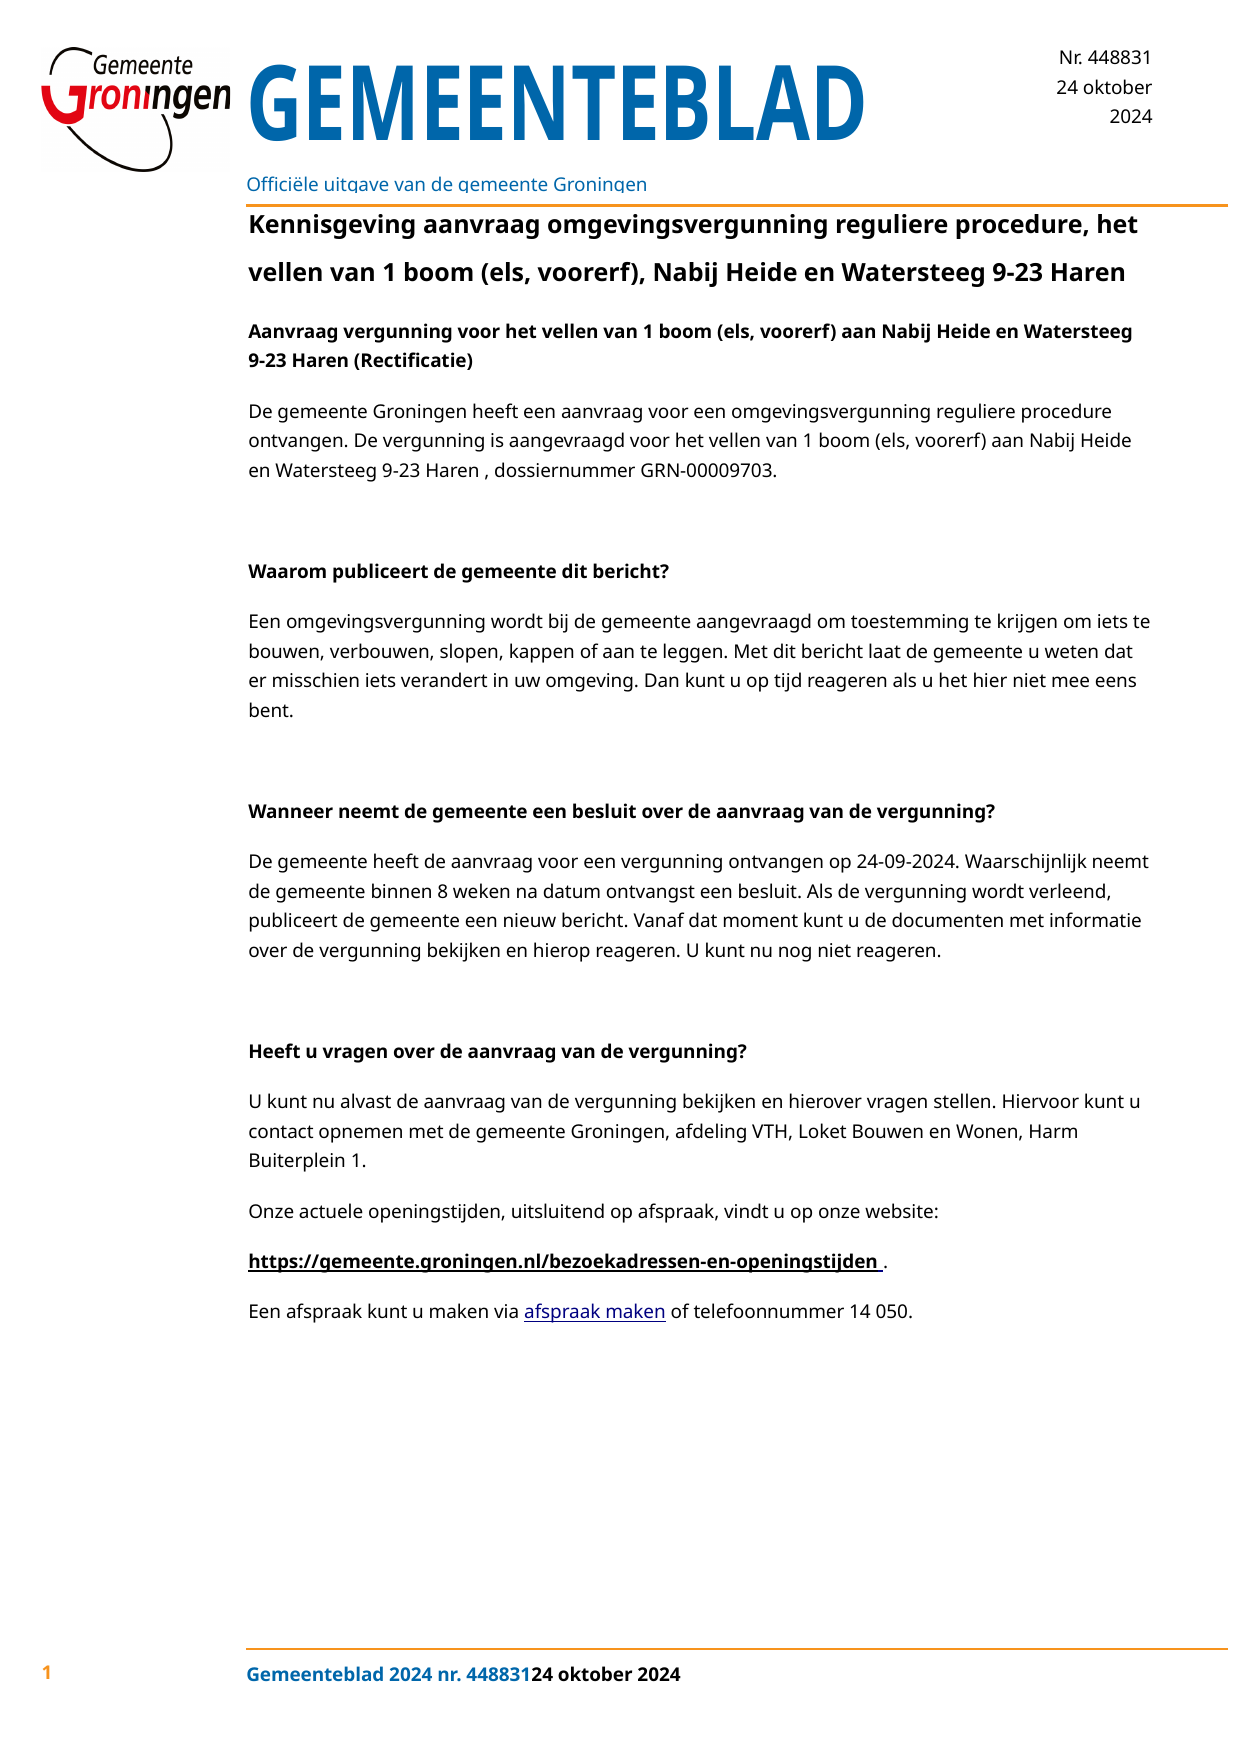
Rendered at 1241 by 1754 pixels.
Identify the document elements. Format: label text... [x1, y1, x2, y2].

text Waarom publiceert de gemeente dit bericht? [248, 558, 1152, 584]
text U kunt nu alvast de aanvraag van de vergunning bekijken en hierover vragen stellen. Hiervoor kunt u contact opnemen met de gemeente Groningen, afdeling VTH, Loket Bouwen en Wonen, Harm Buiterplein 1. [248, 1088, 1152, 1173]
text Een afspraak kunt u maken via afspraak maken of telefoonnummer 14 050. [248, 1299, 1152, 1324]
picture [41, 47, 231, 172]
text Onze actuele openingstijden, uitsluitend op afspraak, vindt u op onze website: [248, 1198, 1152, 1224]
text De gemeente Groningen heeft een aanvraag voor een omgevingsvergunning reguliere procedure ontvangen. De vergunning is aangevraagd voor het vellen van 1 boom (els, voorerf) aan Nabij Heide en Watersteeg 9-23 Haren , dossiernummer GRN-00009703. [248, 398, 1152, 483]
text Kennisgeving aanvraag omgevingsvergunning reguliere procedure, het vellen van 1 boom (els, voorerf), Nabij Heide en Watersteeg 9-23 Haren [248, 207, 1152, 288]
text Heeft u vragen over de aanvraag van de vergunning? [248, 1038, 1152, 1064]
text De gemeente heeft de aanvraag voor een vergunning ontvangen op 24-09-2024. Waarschijnlijk neemt de gemeente binnen 8 weken na datum ontvangst een besluit. Als de vergunning wordt verleend, publiceert de gemeente een nieuw bericht. Vanaf dat moment kunt u de documenten met informatie over de vergunning bekijken en hierop reageren. U kunt nu nog niet reageren. [248, 848, 1152, 963]
text Een omgevingsvergunning wordt bij de gemeente aangevraagd om toestemming te krijgen om iets te bouwen, verbouwen, slopen, kappen of aan te leggen. Met dit bericht laat de gemeente u weten dat er misschien iets verandert in uw omgeving. Dan kunt u op tijd reageren als u het hier niet mee eens bent. [248, 608, 1152, 723]
text https://gemeente.groningen.nl/bezoekadressen-en-openingstijden . [248, 1248, 1152, 1274]
text Aanvraag vergunning voor het vellen van 1 boom (els, voorerf) aan Nabij Heide en Watersteeg 9-23 Haren (Rectificatie) [248, 318, 1152, 373]
text Wanneer neemt de gemeente een besluit over de aanvraag van de vergunning? [248, 798, 1152, 824]
